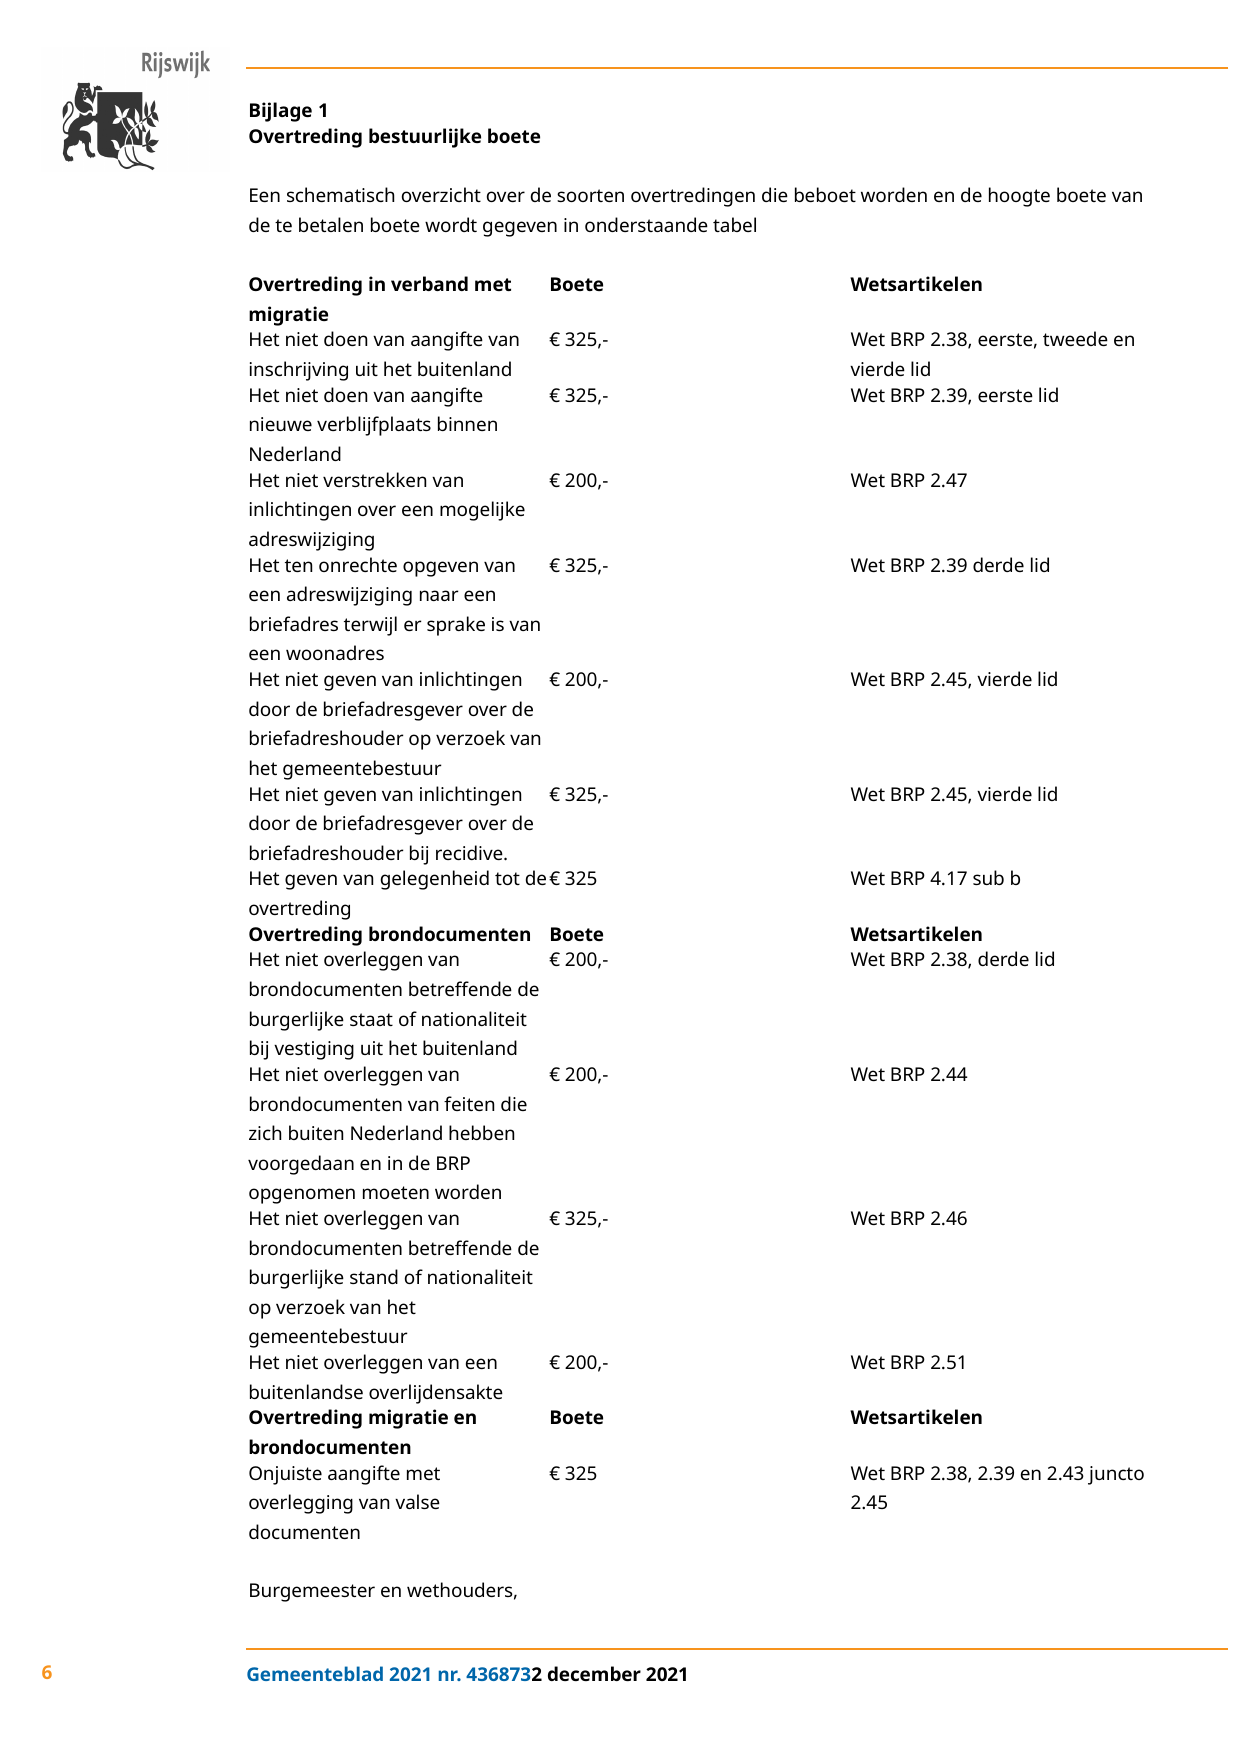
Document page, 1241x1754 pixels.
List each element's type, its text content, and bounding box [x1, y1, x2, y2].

table_cell Wet BRP 2.38, 2.39 en 2.43 juncto 2.45 [850, 1460, 1152, 1545]
table_cell Boete [549, 1405, 850, 1460]
table_cell Wet BRP 2.46 [850, 1205, 1152, 1349]
table_cell Wet BRP 2.44 [850, 1061, 1152, 1205]
table_cell Wet BRP 2.38, eerste, tweede en vierde lid [850, 327, 1152, 382]
table_cell Het niet geven van inlichtingen door de briefadresgever over de briefadreshouder op verzoek van het gemeentebestuur [248, 666, 549, 781]
table_cell € 200,- [549, 1061, 850, 1205]
table_header Boete [549, 271, 850, 327]
table_cell € 325,- [549, 552, 850, 666]
picture [41, 47, 231, 172]
table_cell Het niet geven van inlichtingen door de briefadresgever over de briefadreshouder bij recidive. [248, 781, 549, 866]
table_cell Overtreding brondocumenten [248, 921, 549, 947]
table_cell Het niet overleggen van een buitenlandse overlijdensakte [248, 1349, 549, 1404]
table_cell € 325,- [549, 781, 850, 866]
table_cell € 325,- [549, 327, 850, 382]
table_cell Wet BRP 2.39, eerste lid [850, 382, 1152, 467]
table_cell Wetsartikelen [850, 1405, 1152, 1460]
table_cell Overtreding migratie en brondocumenten [248, 1405, 549, 1460]
table_cell Wet BRP 2.39 derde lid [850, 552, 1152, 666]
table_cell Het niet verstrekken van inlichtingen over een mogelijke adreswijziging [248, 467, 549, 552]
table_cell Wet BRP 2.51 [850, 1349, 1152, 1404]
table_cell Het niet overleggen van brondocumenten van feiten die zich buiten Nederland hebben voorgedaan en in de BRP opgenomen moeten worden [248, 1061, 549, 1205]
table_header Overtreding in verband met migratie [248, 271, 549, 327]
table_cell Het ten onrechte opgeven van een adreswijziging naar een briefadres terwijl er sprake is van een woonadres [248, 552, 549, 666]
table_cell € 325,- [549, 1205, 850, 1349]
text Een schematisch overzicht over de soorten overtredingen die beboet worden en de hoogte boete van de te betalen boete wordt gegeven in onderstaande tabel [248, 182, 1152, 238]
table_cell € 325 [549, 1460, 850, 1545]
table_cell Het niet doen van aangifte van inschrijving uit het buitenland [248, 327, 549, 382]
table_cell Wet BRP 2.45, vierde lid [850, 781, 1152, 866]
text Burgemeester en wethouders, [248, 1578, 1152, 1603]
table_cell Het geven van gelegenheid tot de overtreding [248, 866, 549, 921]
table_cell Wet BRP 2.45, vierde lid [850, 666, 1152, 781]
table_cell € 325 [549, 866, 850, 921]
table_cell Boete [549, 921, 850, 947]
table_cell Wet BRP 2.47 [850, 467, 1152, 552]
text Overtreding bestuurlijke boete [248, 123, 1152, 149]
text Bijlage 1 [248, 95, 1152, 123]
table_cell € 200,- [549, 1349, 850, 1404]
table_cell Het niet overleggen van brondocumenten betreffende de burgerlijke staat of nationaliteit bij vestiging uit het buitenland [248, 947, 549, 1061]
table_cell € 200,- [549, 666, 850, 781]
table_header Wetsartikelen [850, 271, 1152, 327]
table_cell Wet BRP 2.38, derde lid [850, 947, 1152, 1061]
table_cell € 200,- [549, 467, 850, 552]
table_cell € 200,- [549, 947, 850, 1061]
table_cell Het niet overleggen van brondocumenten betreffende de burgerlijke stand of nationaliteit op verzoek van het gemeentebestuur [248, 1205, 549, 1349]
table_cell Het niet doen van aangifte nieuwe verblijfplaats binnen Nederland [248, 382, 549, 467]
table_cell € 325,- [549, 382, 850, 467]
table_cell Wetsartikelen [850, 921, 1152, 947]
table_cell Wet BRP 4.17 sub b [850, 866, 1152, 921]
table_cell Onjuiste aangifte met overlegging van valse documenten [248, 1460, 549, 1545]
